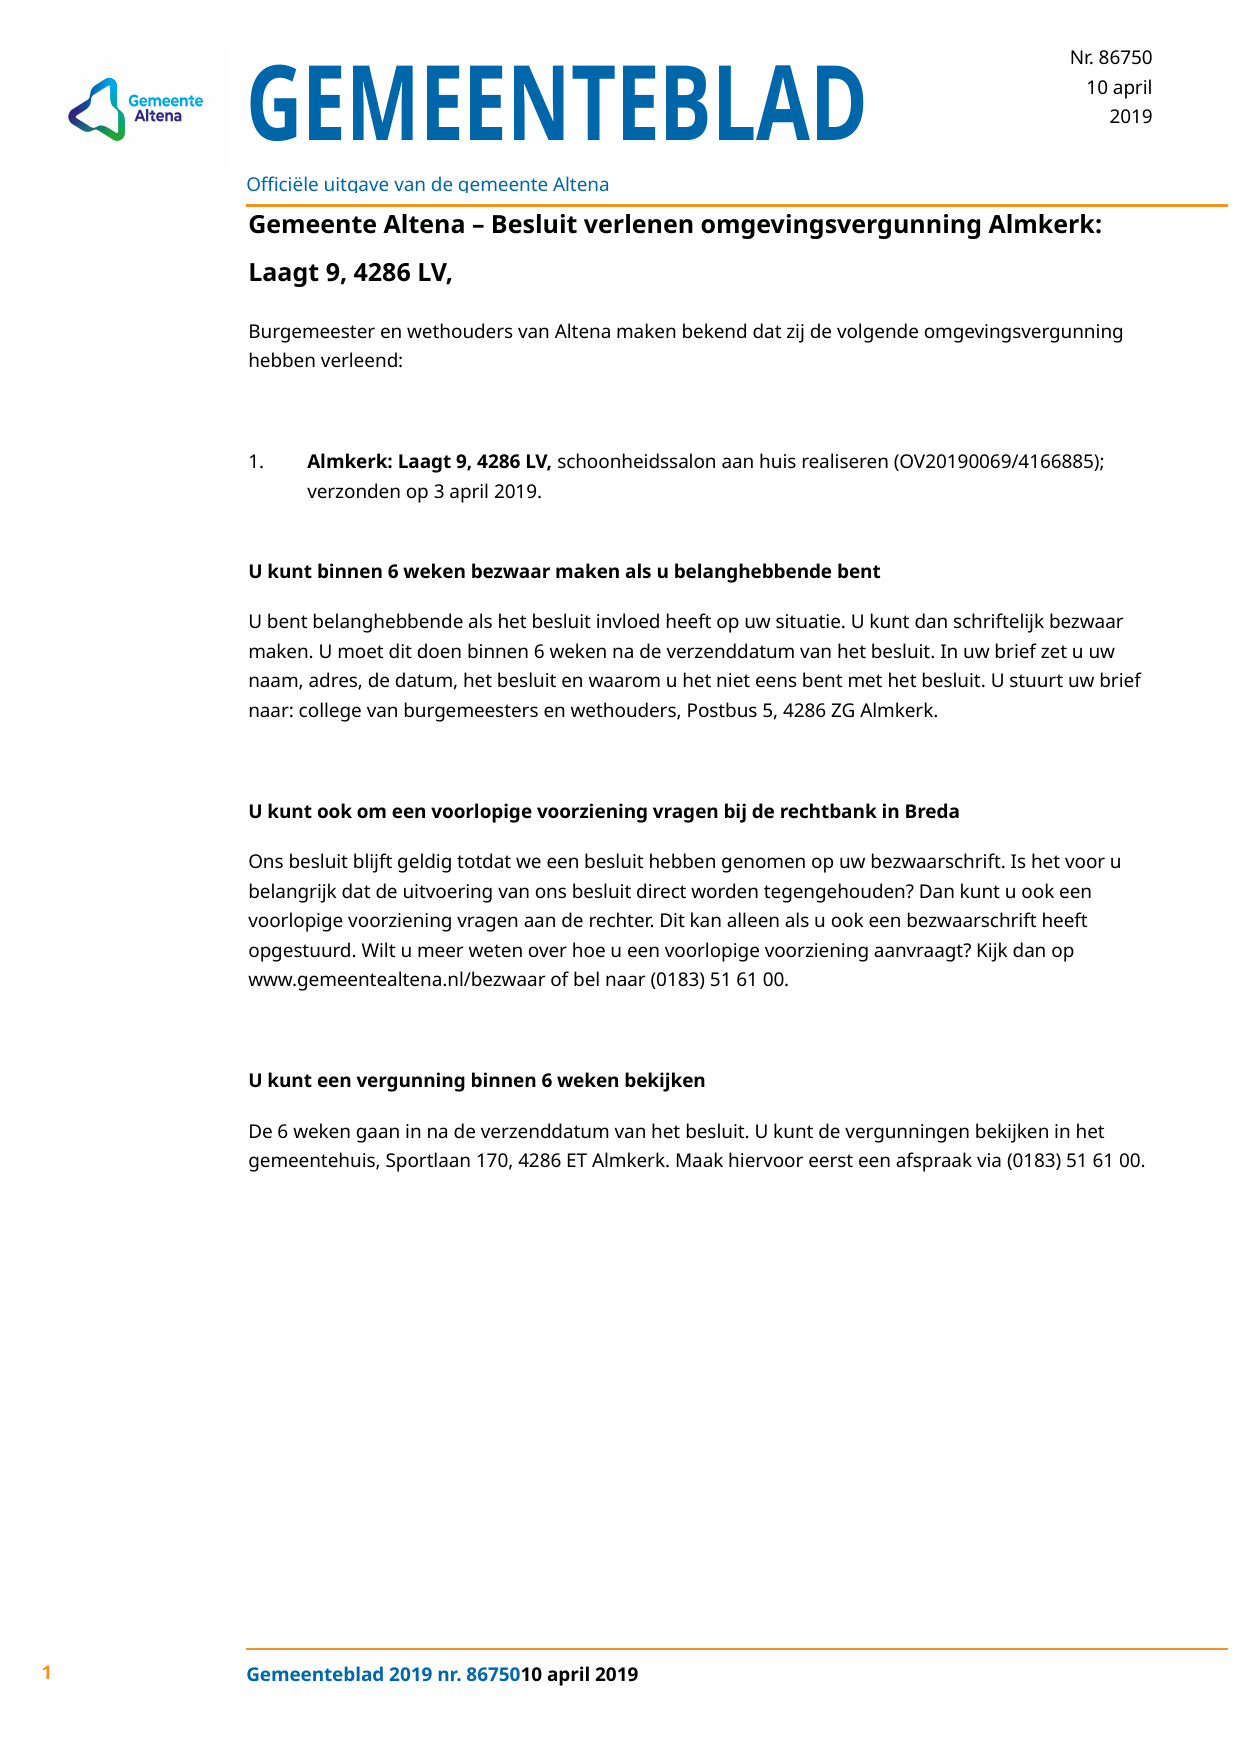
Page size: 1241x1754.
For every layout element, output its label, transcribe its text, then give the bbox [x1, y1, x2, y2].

text Ons besluit blijft geldig totdat we een besluit hebben genomen op uw bezwaarschrift. Is het voor u belangrijk dat de uitvoering van ons besluit direct worden tegengehouden? Dan kunt u ook een voorlopige voorziening vragen aan de rechter. Dit kan alleen als u ook een bezwaarschrift heeft opgestuurd. Wilt u meer weten over hoe u een voorlopige voorziening aanvraagt? Kijk dan op www.gemeentealtena.nl/bezwaar of bel naar (0183) 51 61 00. [248, 848, 1152, 992]
text U kunt binnen 6 weken bezwaar maken als u belanghebbende bent [248, 558, 1152, 584]
text U bent belanghebbende als het besluit invloed heeft op uw situatie. U kunt dan schriftelijk bezwaar maken. U moet dit doen binnen 6 weken na de verzenddatum van het besluit. In uw brief zet u uw naam, adres, de datum, het besluit en waarom u het niet eens bent met het besluit. U stuurt uw brief naar: college van burgemeesters en wethouders, Postbus 5, 4286 ZG Almkerk. [248, 608, 1152, 723]
list Almkerk: Laagt 9, 4286 LV, schoonheidssalon aan huis realiseren (OV20190069/4166885); verzonden op 3 april 2019. [248, 448, 1152, 504]
text De 6 weken gaan in na de verzenddatum van het besluit. U kunt de vergunningen bekijken in het gemeentehuis, Sportlaan 170, 4286 ET Almkerk. Maak hiervoor eerst een afspraak via (0183) 51 61 00. [248, 1118, 1152, 1173]
text Gemeente Altena – Besluit verlenen omgevingsvergunning Almkerk: Laagt 9, 4286 LV, [248, 207, 1152, 288]
text Burgemeester en wethouders van Altena maken bekend dat zij de volgende omgevingsvergunning hebben verleend: [248, 318, 1152, 373]
picture [41, 47, 231, 172]
text U kunt ook om een voorlopige voorziening vragen bij de rechtbank in Breda [248, 798, 1152, 824]
text U kunt een vergunning binnen 6 weken bekijken [248, 1067, 1152, 1093]
